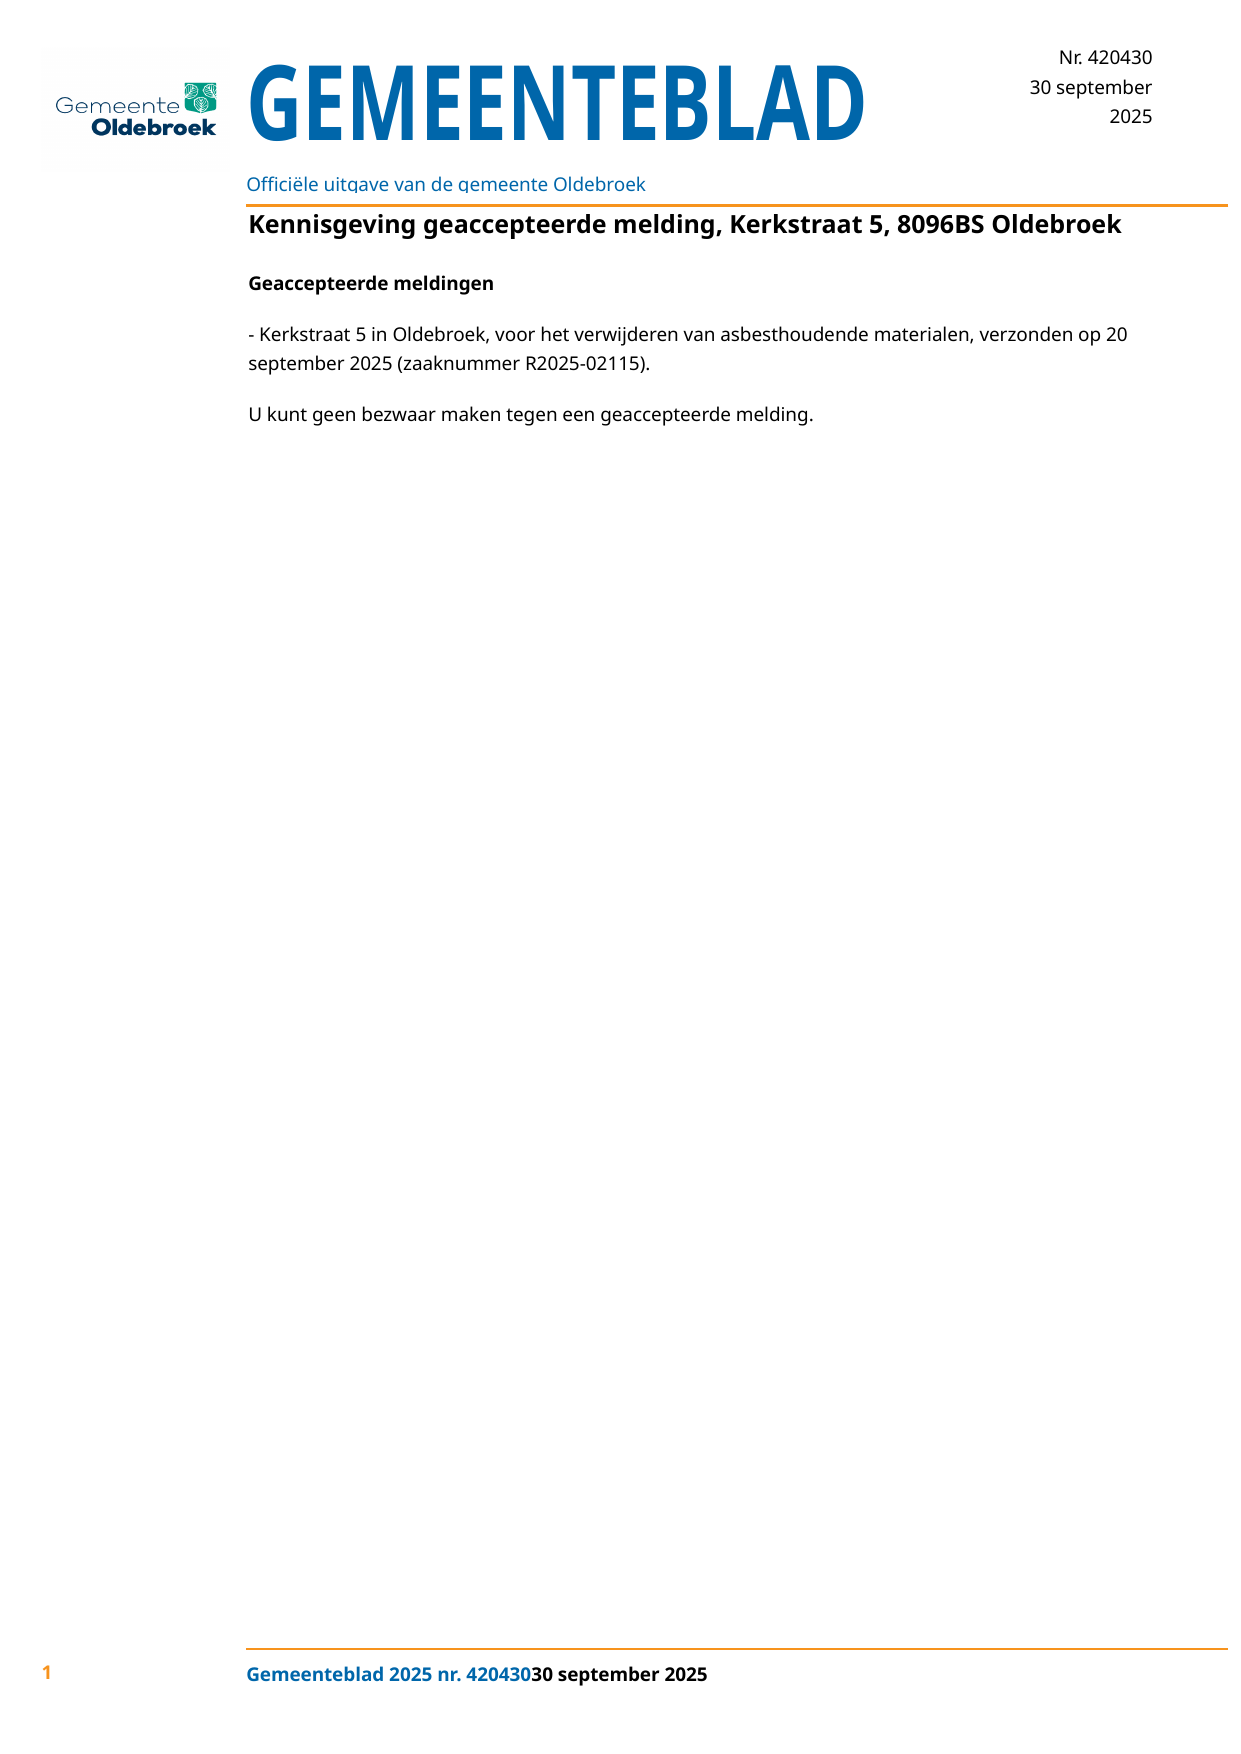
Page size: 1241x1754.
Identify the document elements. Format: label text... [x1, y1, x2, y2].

text U kunt geen bezwaar maken tegen een geaccepteerde melding. [248, 401, 1152, 426]
picture [41, 47, 231, 172]
text Kennisgeving geaccepteerde melding, Kerkstraat 5, 8096BS Oldebroek [248, 207, 1152, 241]
text - Kerkstraat 5 in Oldebroek, voor het verwijderen van asbesthoudende materialen, verzonden op 20 september 2025 (zaaknummer R2025-02115). [248, 321, 1152, 376]
text Geaccepteerde meldingen [248, 270, 1152, 296]
